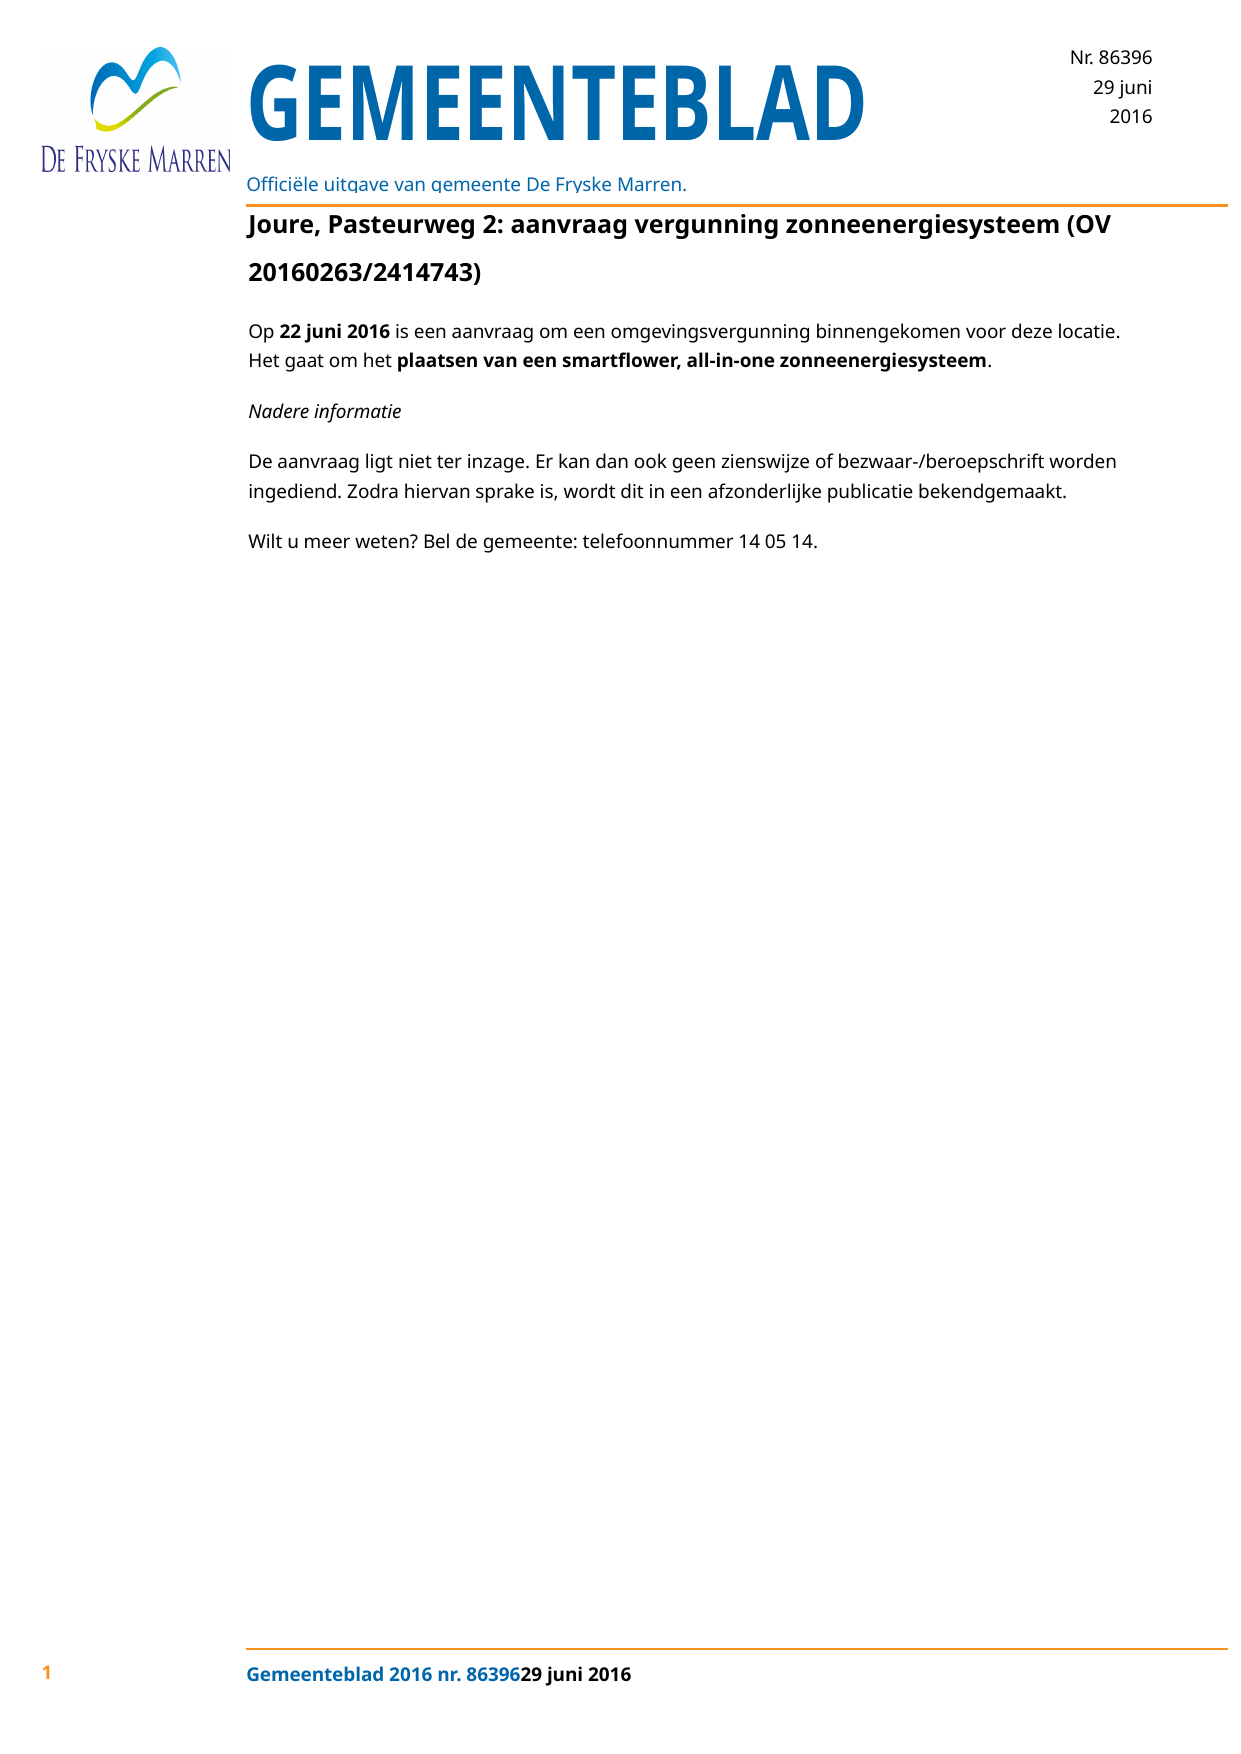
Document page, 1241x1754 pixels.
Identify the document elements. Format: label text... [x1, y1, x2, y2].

text Wilt u meer weten? Bel de gemeente: telefoonnummer 14 05 14. [248, 528, 1152, 554]
text Nadere informatie [248, 398, 1152, 424]
text Joure, Pasteurweg 2: aanvraag vergunning zonneenergiesysteem (OV 20160263/2414743) [248, 207, 1152, 288]
picture [41, 47, 231, 172]
text Op 22 juni 2016 is een aanvraag om een omgevingsvergunning binnengekomen voor deze locatie. Het gaat om het plaatsen van een smartflower, all-in-one zonneenergiesysteem. [248, 318, 1152, 373]
text De aanvraag ligt niet ter inzage. Er kan dan ook geen zienswijze of bezwaar-/beroepschrift worden ingediend. Zodra hiervan sprake is, wordt dit in een afzonderlijke publicatie bekendgemaakt. [248, 448, 1152, 504]
